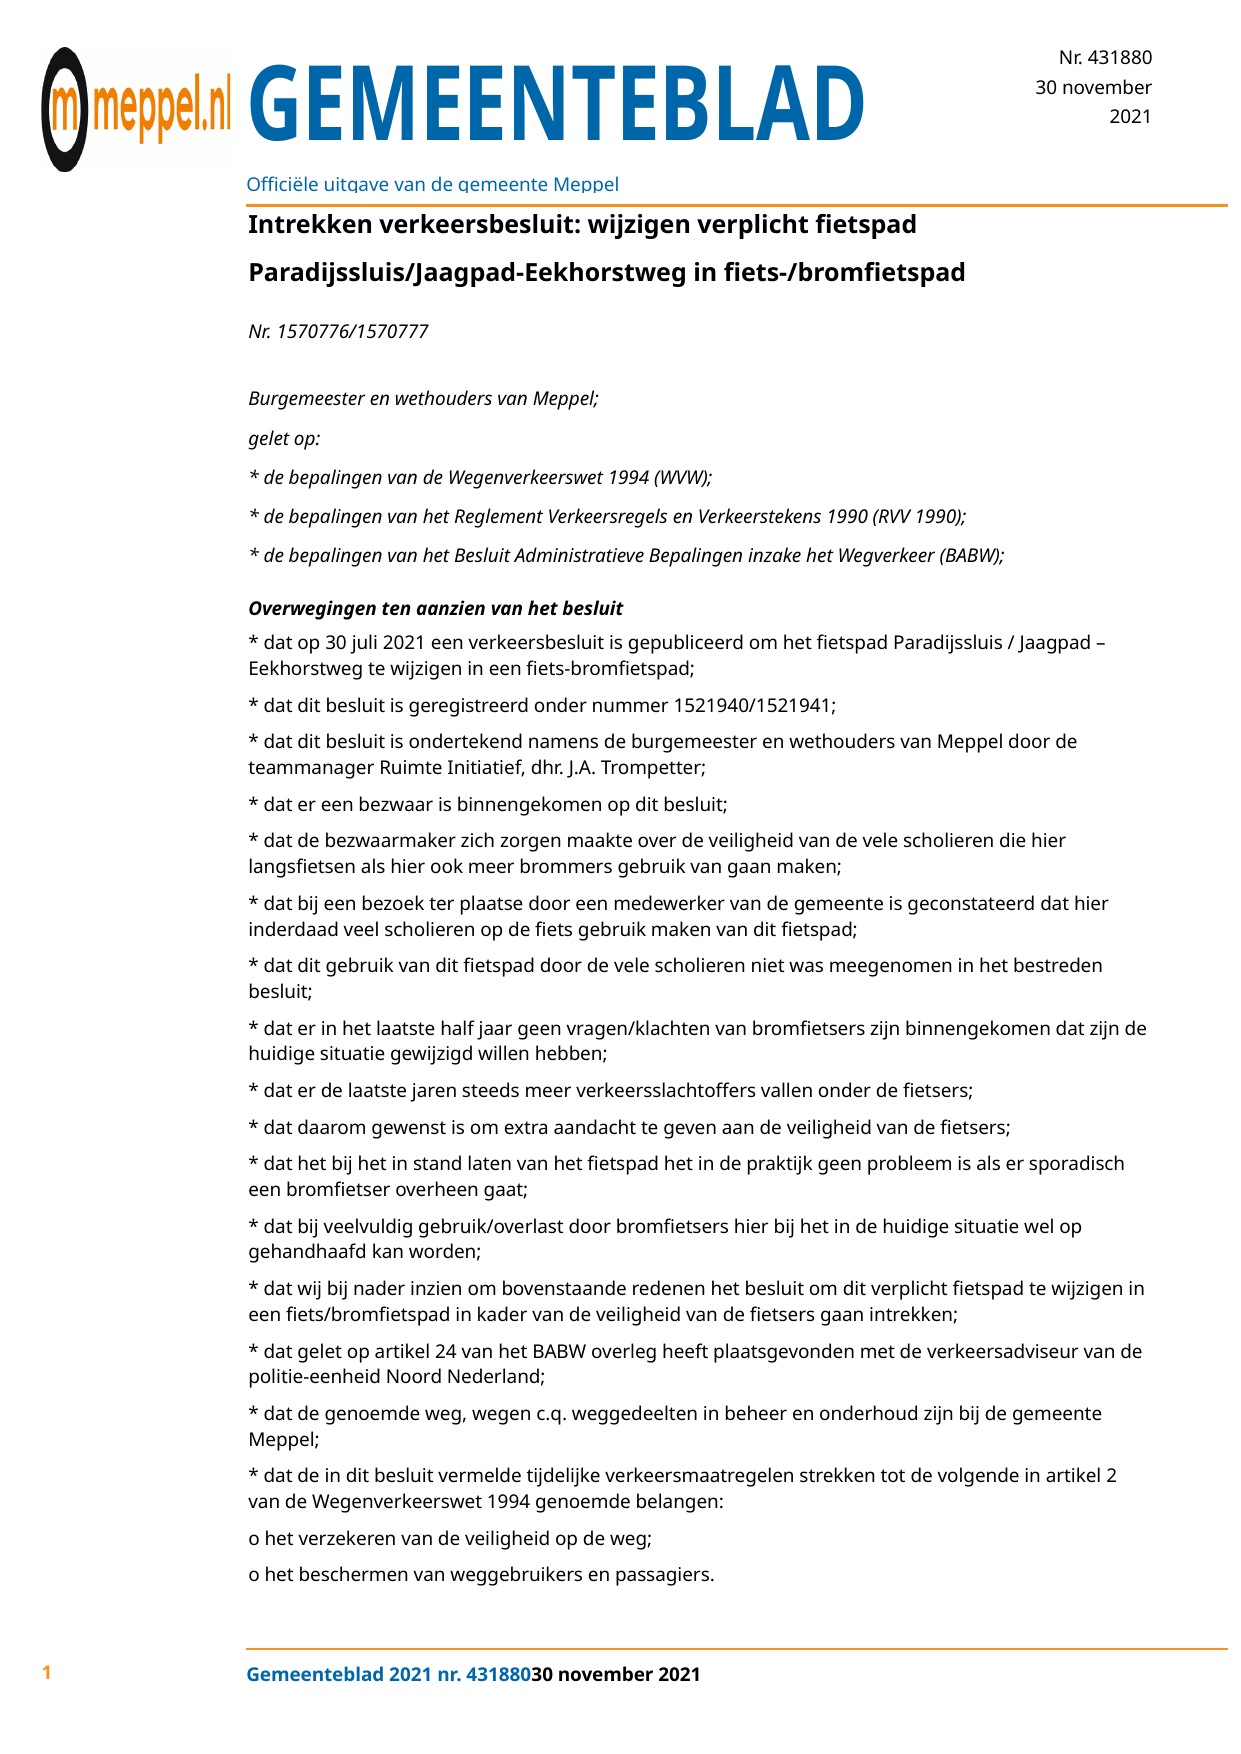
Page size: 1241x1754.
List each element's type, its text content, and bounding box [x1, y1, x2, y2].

text o het beschermen van weggebruikers en passagiers. [248, 1562, 1152, 1587]
text * de bepalingen van de Wegenverkeerswet 1994 (WVW); [248, 464, 1152, 490]
text * dat op 30 juli 2021 een verkeersbesluit is gepubliceerd om het fietspad Paradijssluis / Jaagpad – Eekhorstweg te wijzigen in een fiets-bromfietspad; [248, 629, 1152, 681]
text * dat dit besluit is geregistreerd onder nummer 1521940/1521941; [248, 692, 1152, 718]
text * de bepalingen van het Besluit Administratieve Bepalingen inzake het Wegverkeer (BABW); [248, 543, 1152, 568]
text Intrekken verkeersbesluit: wijzigen verplicht fietspad Paradijssluis/Jaagpad-Eekhorstweg in fiets-/bromfietspad [248, 207, 1152, 288]
text * dat dit gebruik van dit fietspad door de vele scholieren niet was meegenomen in het bestreden besluit; [248, 952, 1152, 1004]
text Overwegingen ten aanzien van het besluit [248, 596, 1152, 621]
text * dat gelet op artikel 24 van het BABW overleg heeft plaatsgevonden met de verkeersadviseur van de politie-eenheid Noord Nederland; [248, 1338, 1152, 1389]
text * dat er een bezwaar is binnengekomen op dit besluit; [248, 791, 1152, 817]
text * de bepalingen van het Reglement Verkeersregels en Verkeerstekens 1990 (RVV 1990); [248, 503, 1152, 529]
text * dat wij bij nader inzien om bovenstaande redenen het besluit om dit verplicht fietspad te wijzigen in een fiets/bromfietspad in kader van de veiligheid van de fietsers gaan intrekken; [248, 1275, 1152, 1327]
text o het verzekeren van de veiligheid op de weg; [248, 1525, 1152, 1551]
text gelet op: [248, 425, 1152, 451]
text * dat de genoemde weg, wegen c.q. weggedeelten in beheer en onderhoud zijn bij de gemeente Meppel; [248, 1400, 1152, 1452]
text * dat dit besluit is ondertekend namens de burgemeester en wethouders van Meppel door de teammanager Ruimte Initiatief, dhr. J.A. Trompetter; [248, 729, 1152, 780]
text * dat daarom gewenst is om extra aandacht te geven aan de veiligheid van de fietsers; [248, 1114, 1152, 1140]
text * dat het bij het in stand laten van het fietspad het in de praktijk geen probleem is als er sporadisch een bromfietser overheen gaat; [248, 1151, 1152, 1202]
text * dat bij veelvuldig gebruik/overlast door bromfietsers hier bij het in de huidige situatie wel op gehandhaafd kan worden; [248, 1213, 1152, 1264]
text * dat er in het laatste half jaar geen vragen/klachten van bromfietsers zijn binnengekomen dat zijn de huidige situatie gewijzigd willen hebben; [248, 1015, 1152, 1066]
text * dat er de laatste jaren steeds meer verkeersslachtoffers vallen onder de fietsers; [248, 1077, 1152, 1103]
text Nr. 1570776/1570777 [248, 318, 1152, 344]
picture [41, 47, 231, 172]
text Burgemeester en wethouders van Meppel; [248, 386, 1152, 411]
text * dat de bezwaarmaker zich zorgen maakte over de veiligheid van de vele scholieren die hier langsfietsen als hier ook meer brommers gebruik van gaan maken; [248, 828, 1152, 879]
text * dat de in dit besluit vermelde tijdelijke verkeersmaatregelen strekken tot de volgende in artikel 2 van de Wegenverkeerswet 1994 genoemde belangen: [248, 1463, 1152, 1514]
text * dat bij een bezoek ter plaatse door een medewerker van de gemeente is geconstateerd dat hier inderdaad veel scholieren op de fiets gebruik maken van dit fietspad; [248, 890, 1152, 942]
